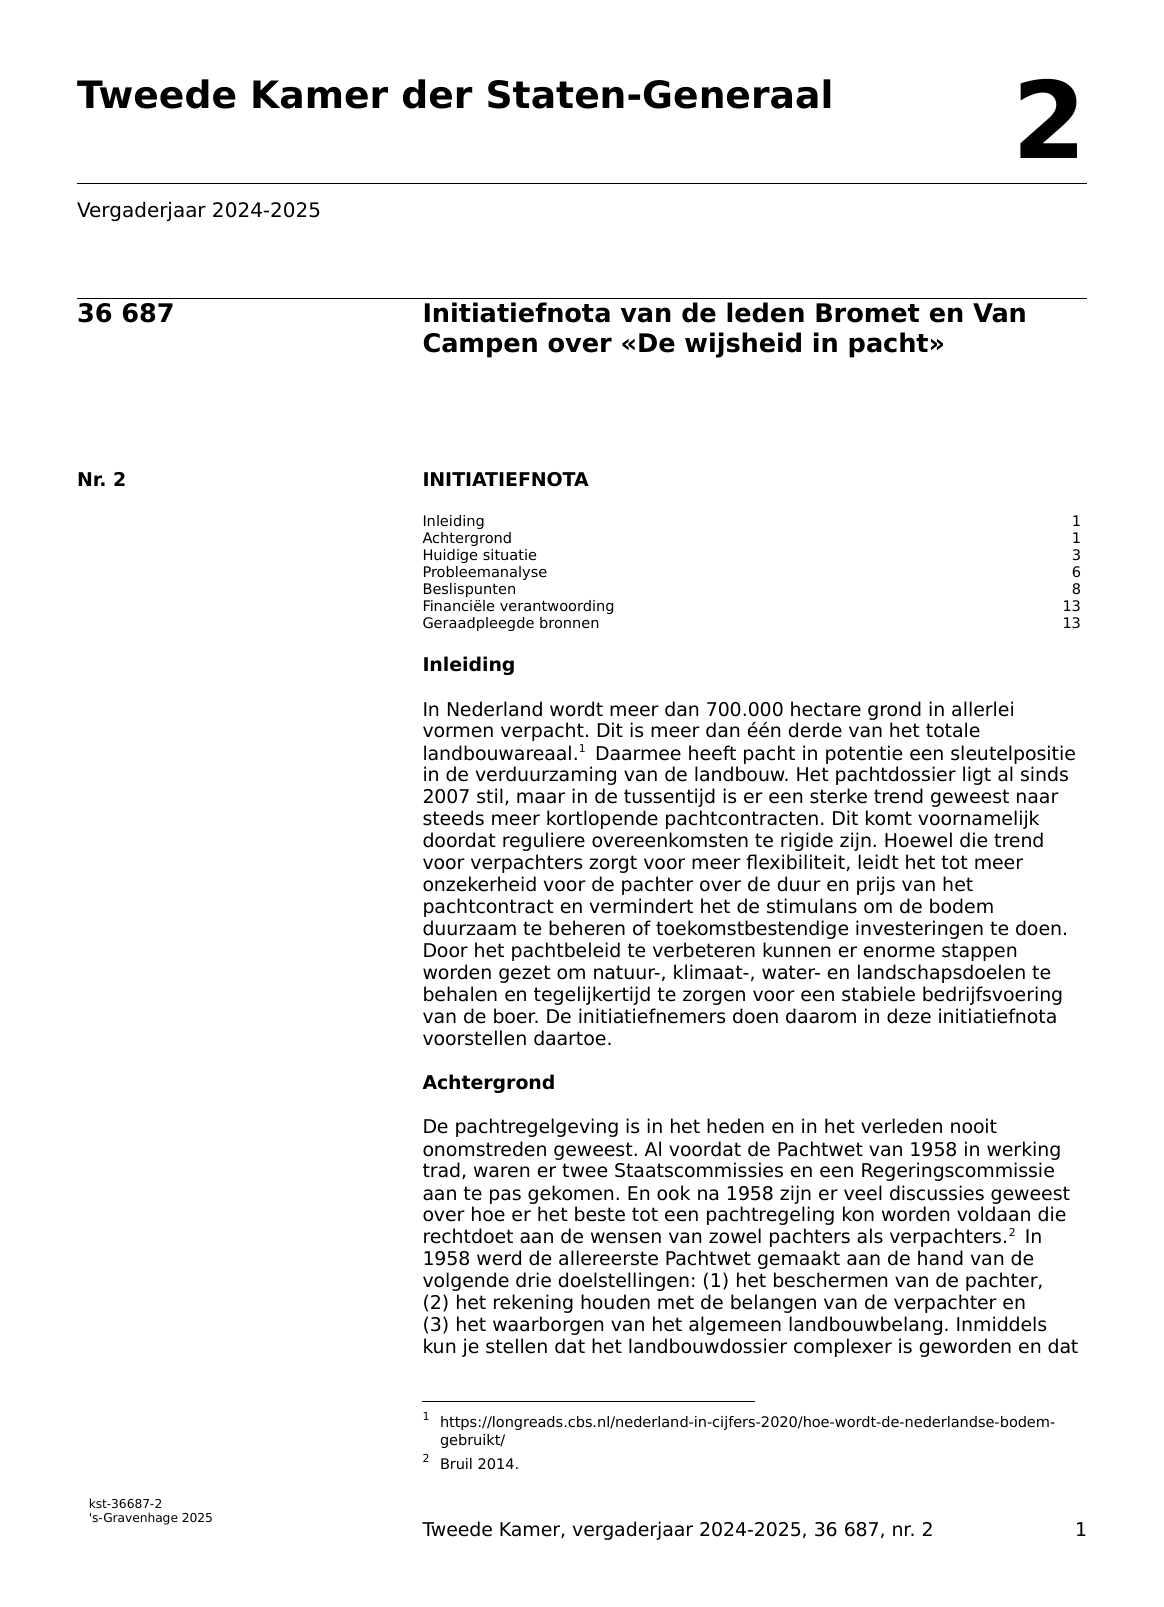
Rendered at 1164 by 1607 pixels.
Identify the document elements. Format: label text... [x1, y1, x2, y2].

text Bruil 2014. [422, 1452, 1087, 1474]
table_cell Huidige situatie [422, 547, 1028, 564]
table_cell 8 [1028, 581, 1087, 598]
text kst-36687-2 [88, 1497, 323, 1511]
table_header 1 [1028, 513, 1087, 530]
text In Nederland wordt meer dan 700.000 hectare grond in allerlei vormen verpacht. Dit is meer dan één derde van het totale landbouwareaal. Daarmee heeft pacht in potentie een sleutelpositie in de verduurzaming van de landbouw. Het pachtdossier ligt al sinds 2007 stil, maar in de tussentijd is er een sterke trend geweest naar steeds meer kortlopende pachtcontracten. Dit komt voornamelijk doordat reguliere overeenkomsten te rigide zijn. Hoewel die trend voor verpachters zorgt voor meer flexibiliteit, leidt het tot meer onzekerheid voor de pachter over de duur en prijs van het pachtcontract en vermindert het de stimulans om de bodem duurzaam te beheren of toekomstbestendige investeringen te doen. Door het pachtbeleid te verbeteren kunnen er enorme stappen worden gezet om natuur-, klimaat-, water- en landschapsdoelen te behalen en tegelijkertijd te zorgen voor een stabiele bedrijfsvoering van de boer. De initiatiefnemers doen daarom in deze initiatiefnota voorstellen daartoe. [422, 698, 1087, 1050]
text 's-Gravenhage 2025 [88, 1511, 323, 1525]
subtitle Inleiding [422, 654, 1087, 676]
table_cell Probleemanalyse [422, 564, 1028, 581]
table_cell 13 [1028, 615, 1087, 632]
table_cell Beslispunten [422, 581, 1028, 598]
text De pachtregelgeving is in het heden en in het verleden nooit onomstreden geweest. Al voordat de Pachtwet van 1958 in werking trad, waren er twee Staatscommissies en een Regeringscommissie aan te pas gekomen. En ook na 1958 zijn er veel discussies geweest over hoe er het beste tot een pachtregeling kon worden voldaan die rechtdoet aan de wensen van zowel pachters als verpachters. In 1958 werd de allereerste Pachtwet gemaakt aan de hand van de volgende drie doelstellingen: (1) het beschermen van de pachter, (2) het rekening houden met de belangen van de verpachter en (3) het waarborgen van het algemeen landbouwbelang. Inmiddels kun je stellen dat het landbouwdossier complexer is geworden en dat [422, 1116, 1087, 1358]
table_cell Vergaderjaar 2024-2025 [77, 184, 1087, 298]
subtitle Achtergrond [422, 1072, 1087, 1094]
table_cell 1 [1028, 530, 1087, 547]
subtitle Nr. 2 INITIATIEFNOTA [77, 469, 1087, 491]
table_cell Geraadpleegde bronnen [422, 615, 1028, 632]
table_header Tweede Kamer der Staten-Generaal [77, 59, 886, 183]
table_header 2 [886, 59, 1087, 183]
table_cell 13 [1028, 598, 1087, 615]
table_cell Financiële verantwoording [422, 598, 1028, 615]
text https://longreads.cbs.nl/nederland-in-cijfers-2020/hoe-wordt-de-nederlandse-bodem-gebruikt/ [422, 1410, 1087, 1449]
table_cell 3 [1028, 547, 1087, 564]
table_header Inleiding [422, 513, 1028, 530]
subtitle 36 687 Initiatiefnota van de leden Bromet en Van Campen over «De wijsheid in pacht» [77, 299, 1087, 358]
table_cell Achtergrond [422, 530, 1028, 547]
table_cell 6 [1028, 564, 1087, 581]
